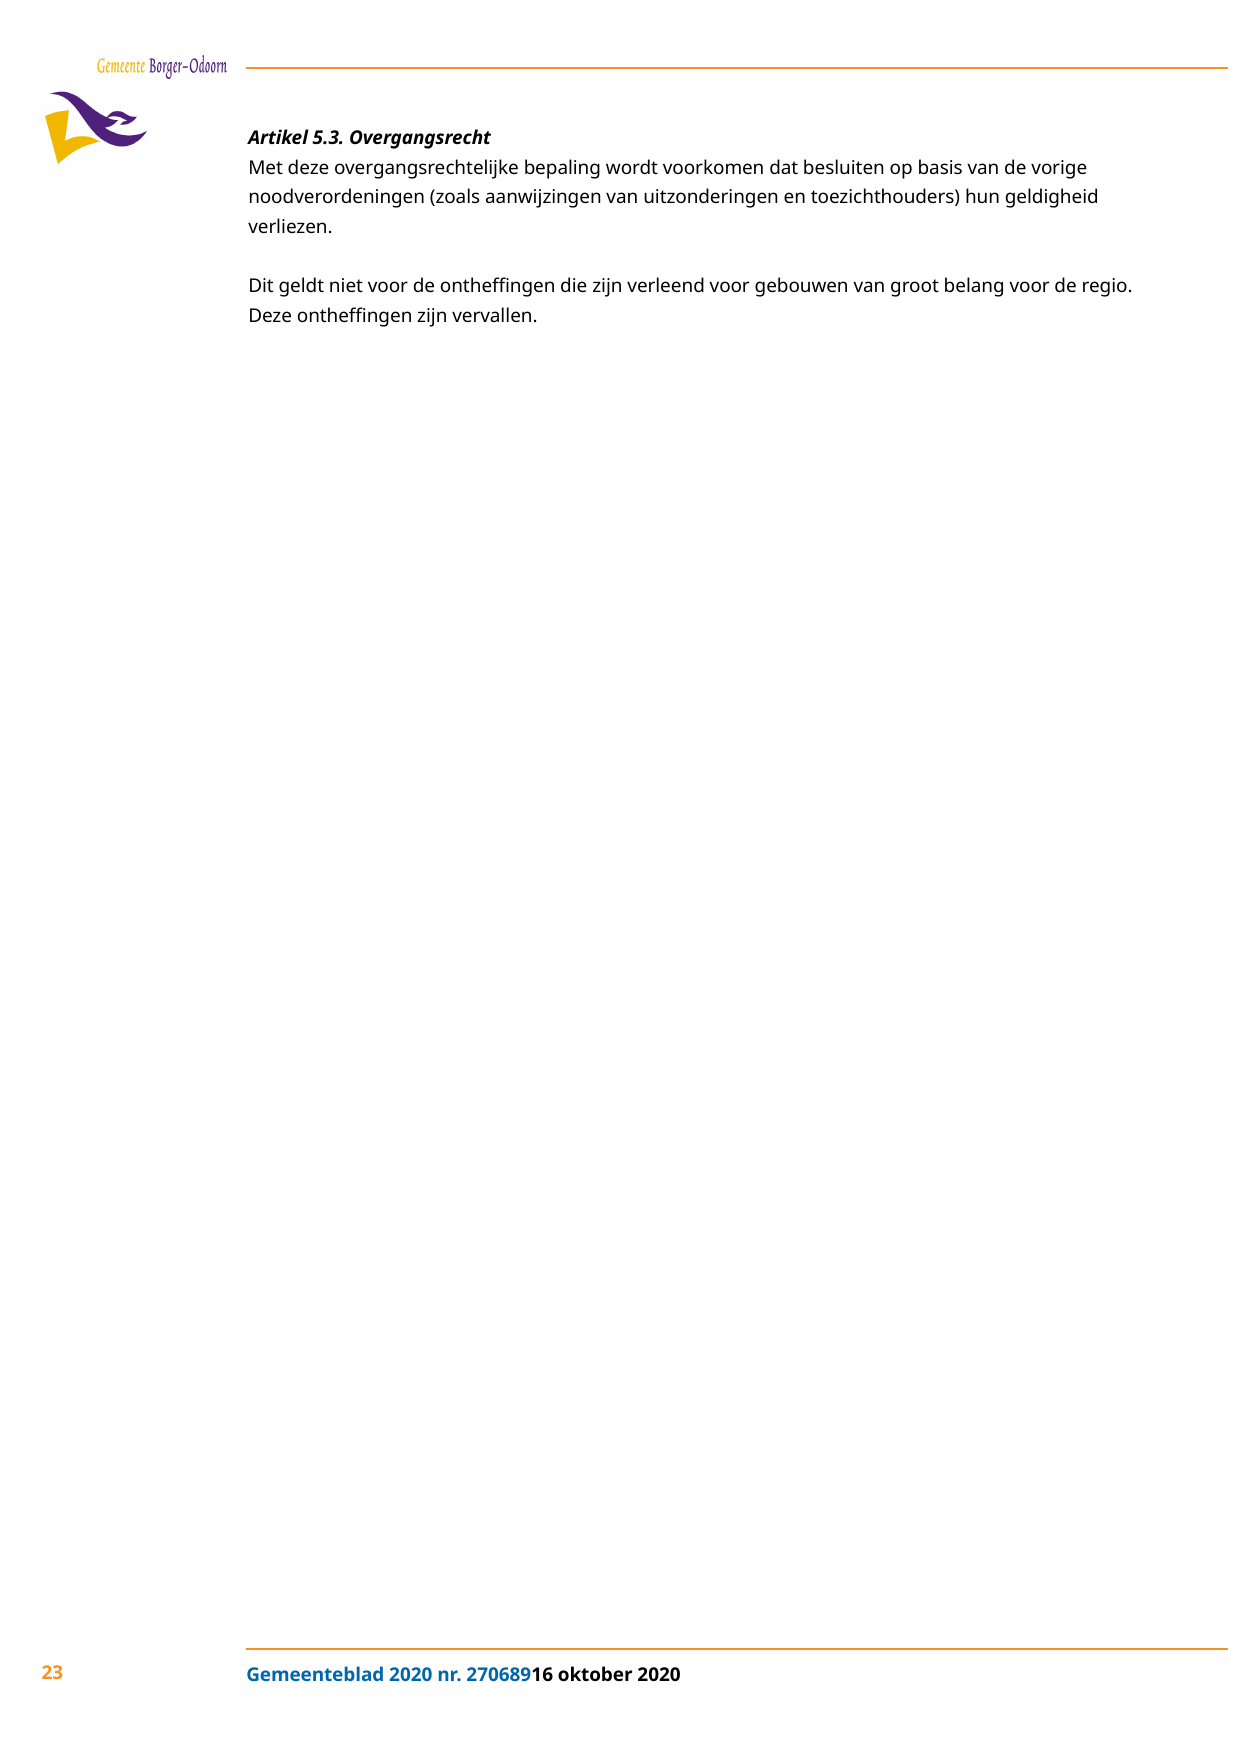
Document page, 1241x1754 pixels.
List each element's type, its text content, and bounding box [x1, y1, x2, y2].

text Met deze overgangsrechtelijke bepaling wordt voorkomen dat besluiten op basis van de vorige noodverordeningen (zoals aanwijzingen van uitzonderingen en toezichthouders) hun geldigheid verliezen. [248, 154, 1152, 239]
picture [41, 47, 231, 172]
text Artikel 5.3. Overgangsrecht [248, 124, 1152, 150]
text Dit geldt niet voor de ontheffingen die zijn verleend voor gebouwen van groot belang voor de regio. Deze ontheffingen zijn vervallen. [248, 272, 1152, 328]
